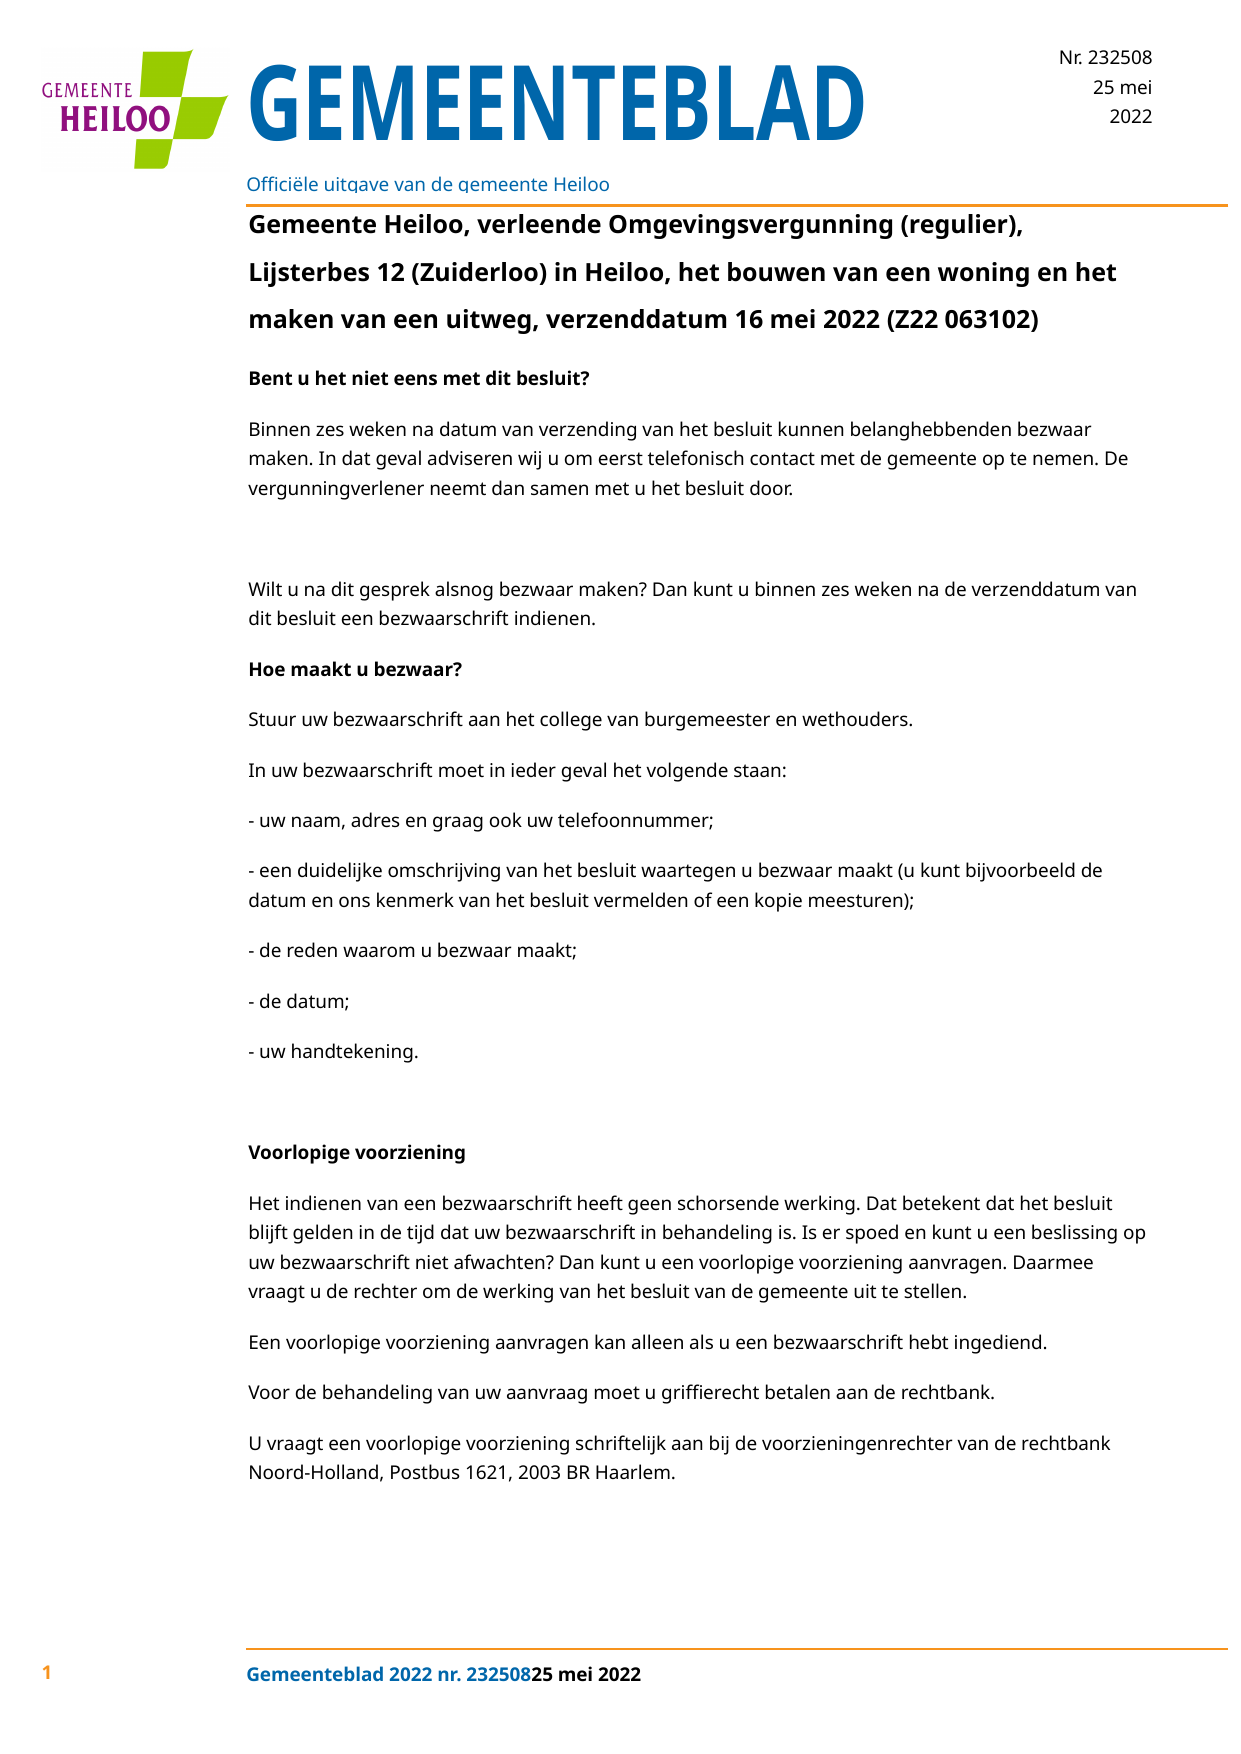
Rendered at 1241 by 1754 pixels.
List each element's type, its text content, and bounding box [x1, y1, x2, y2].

text Gemeente Heiloo, verleende Omgevingsvergunning (regulier), Lijsterbes 12 (Zuiderloo) in Heiloo, het bouwen van een woning en het maken van een uitweg, verzenddatum 16 mei 2022 (Z22 063102) [248, 207, 1152, 336]
text Voor de behandeling van uw aanvraag moet u griffierecht betalen aan de rechtbank. [248, 1379, 1152, 1405]
text Hoe maakt u bezwaar? [248, 656, 1152, 682]
text Wilt u na dit gesprek alsnog bezwaar maken? Dan kunt u binnen zes weken na de verzenddatum van dit besluit een bezwaarschrift indienen. [248, 576, 1152, 631]
picture [41, 47, 231, 172]
text U vraagt een voorlopige voorziening schriftelijk aan bij de voorzieningenrechter van de rechtbank Noord-Holland, Postbus 1621, 2003 BR Haarlem. [248, 1430, 1152, 1485]
text - de reden waarom u bezwaar maakt; [248, 938, 1152, 963]
text Het indienen van een bezwaarschrift heeft geen schorsende werking. Dat betekent dat het besluit blijft gelden in de tijd dat uw bezwaarschrift in behandeling is. Is er spoed en kunt u een beslissing op uw bezwaarschrift niet afwachten? Dan kunt u een voorlopige voorziening aanvragen. Daarmee vraagt u de rechter om de werking van het besluit van de gemeente uit te stellen. [248, 1190, 1152, 1304]
text In uw bezwaarschrift moet in ieder geval het volgende staan: [248, 757, 1152, 782]
text Een voorlopige voorziening aanvragen kan alleen als u een bezwaarschrift hebt ingediend. [248, 1329, 1152, 1354]
text Binnen zes weken na datum van verzending van het besluit kunnen belanghebbenden bezwaar maken. In dat geval adviseren wij u om eerst telefonisch contact met de gemeente op te nemen. De vergunningverlener neemt dan samen met u het besluit door. [248, 416, 1152, 501]
text - uw handtekening. [248, 1038, 1152, 1064]
text - uw naam, adres en graag ook uw telefoonnummer; [248, 807, 1152, 833]
text - de datum; [248, 988, 1152, 1014]
text Voorlopige voorziening [248, 1139, 1152, 1165]
text Stuur uw bezwaarschrift aan het college van burgemeester en wethouders. [248, 706, 1152, 732]
text Bent u het niet eens met dit besluit? [248, 366, 1152, 391]
text - een duidelijke omschrijving van het besluit waartegen u bezwaar maakt (u kunt bijvoorbeeld de datum en ons kenmerk van het besluit vermelden of een kopie meesturen); [248, 858, 1152, 913]
